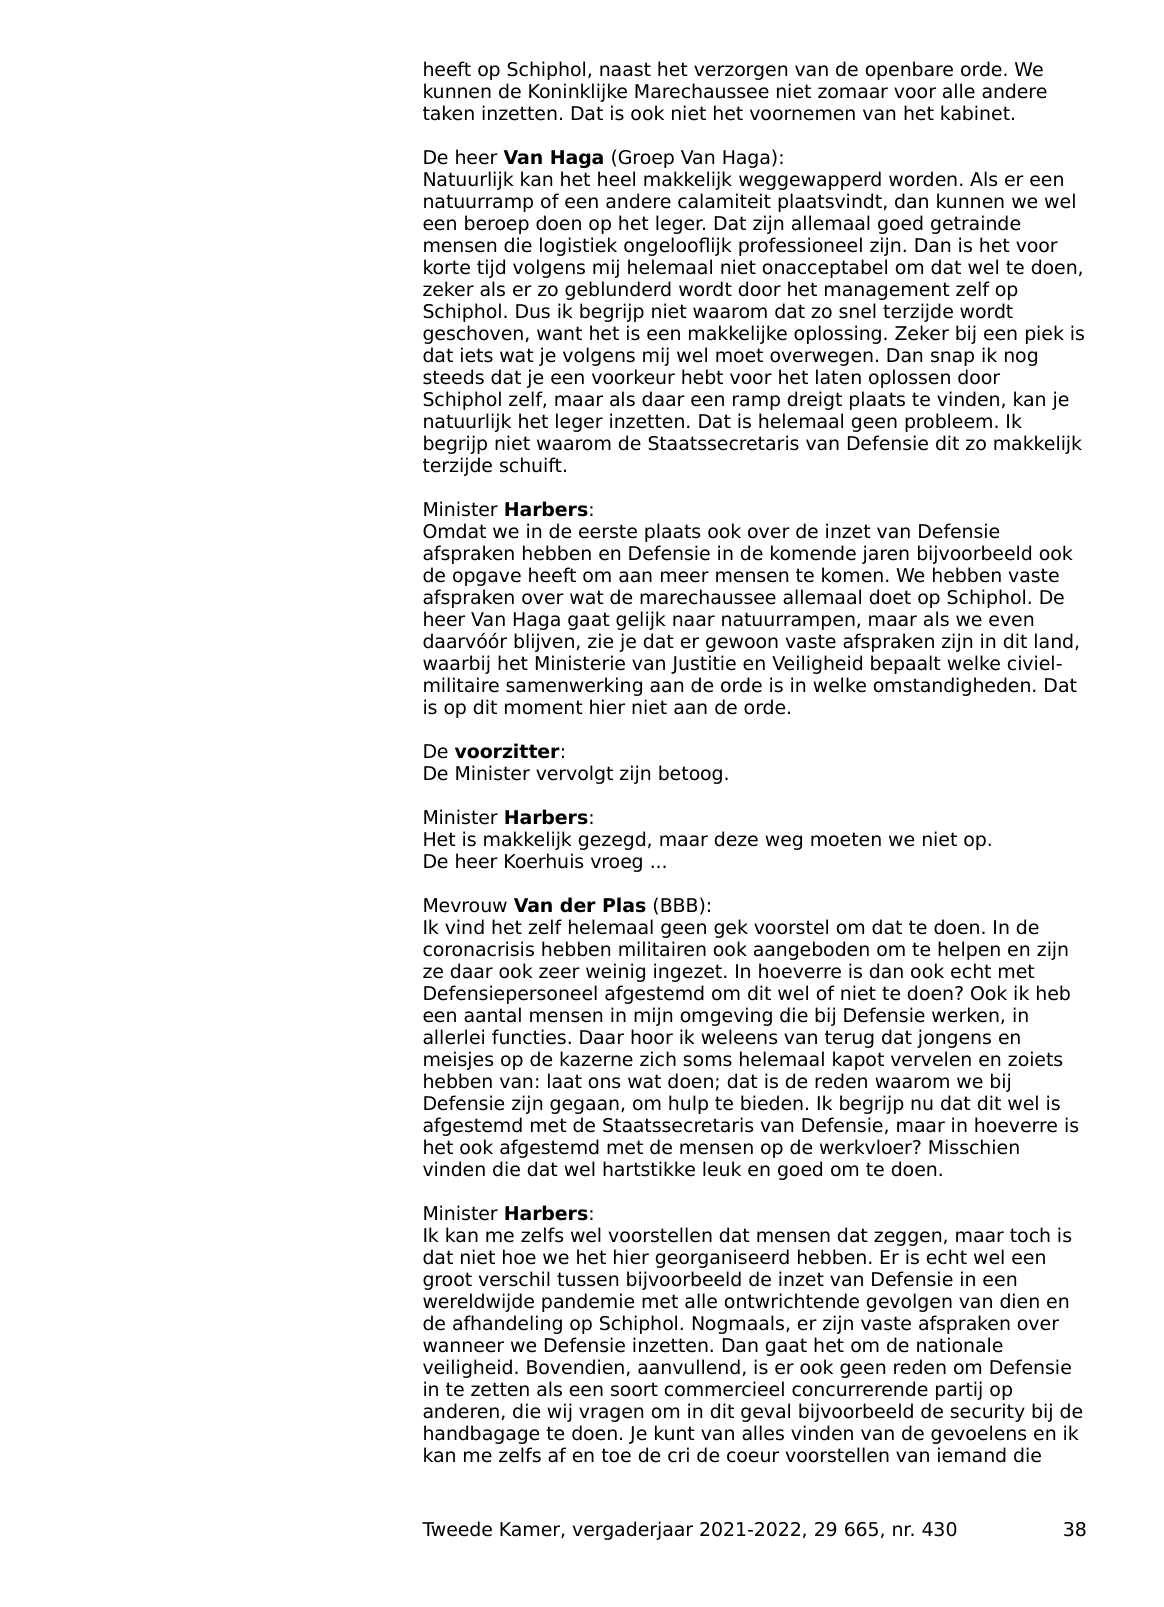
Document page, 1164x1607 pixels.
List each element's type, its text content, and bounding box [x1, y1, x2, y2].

text Ik kan me zelfs wel voorstellen dat mensen dat zeggen, maar toch is dat niet hoe we het hier georganiseerd hebben. Er is echt wel een groot verschil tussen bijvoorbeeld de inzet van Defensie in een wereldwijde pandemie met alle ontwrichtende gevolgen van dien en de afhandeling op Schiphol. Nogmaals, er zijn vaste afspraken over wanneer we Defensie inzetten. Dan gaat het om de nationale veiligheid. Bovendien, aanvullend, is er ook geen reden om Defensie in te zetten als een soort commercieel concurrerende partij op anderen, die wij vragen om in dit geval bijvoorbeeld de security bij de handbagage te doen. Je kunt van alles vinden van de gevoelens en ik kan me zelfs af en toe de cri de coeur voorstellen van iemand die [422, 1225, 1087, 1467]
text De voorzitter: [422, 741, 1087, 763]
text Minister Harbers: [422, 807, 1087, 829]
text De Minister vervolgt zijn betoog. [422, 763, 1087, 785]
text Omdat we in de eerste plaats ook over de inzet van Defensie afspraken hebben en Defensie in de komende jaren bijvoorbeeld ook de opgave heeft om aan meer mensen te komen. We hebben vaste afspraken over wat de marechaussee allemaal doet op Schiphol. De heer Van Haga gaat gelijk naar natuurrampen, maar als we even daarvóór blijven, zie je dat er gewoon vaste afspraken zijn in dit land, waarbij het Ministerie van Justitie en Veiligheid bepaalt welke civiel-militaire samenwerking aan de orde is in welke omstandigheden. Dat is op dit moment hier niet aan de orde. [422, 521, 1087, 719]
text heeft op Schiphol, naast het verzorgen van de openbare orde. We kunnen de Koninklijke Marechaussee niet zomaar voor alle andere taken inzetten. Dat is ook niet het voornemen van het kabinet. [422, 59, 1087, 125]
text Mevrouw Van der Plas (BBB): [422, 895, 1087, 917]
text Minister Harbers: [422, 499, 1087, 521]
text Het is makkelijk gezegd, maar deze weg moeten we niet op. [422, 829, 1087, 851]
text De heer Koerhuis vroeg ... [422, 851, 1087, 873]
text De heer Van Haga (Groep Van Haga): [422, 147, 1087, 169]
text Natuurlijk kan het heel makkelijk weggewapperd worden. Als er een natuurramp of een andere calamiteit plaatsvindt, dan kunnen we wel een beroep doen op het leger. Dat zijn allemaal goed getrainde mensen die logistiek ongelooflijk professioneel zijn. Dan is het voor korte tijd volgens mij helemaal niet onacceptabel om dat wel te doen, zeker als er zo geblunderd wordt door het management zelf op Schiphol. Dus ik begrijp niet waarom dat zo snel terzijde wordt geschoven, want het is een makkelijke oplossing. Zeker bij een piek is dat iets wat je volgens mij wel moet overwegen. Dan snap ik nog steeds dat je een voorkeur hebt voor het laten oplossen door Schiphol zelf, maar als daar een ramp dreigt plaats te vinden, kan je natuurlijk het leger inzetten. Dat is helemaal geen probleem. Ik begrijp niet waarom de Staatssecretaris van Defensie dit zo makkelijk terzijde schuift. [422, 169, 1087, 477]
text Ik vind het zelf helemaal geen gek voorstel om dat te doen. In de coronacrisis hebben militairen ook aangeboden om te helpen en zijn ze daar ook zeer weinig ingezet. In hoeverre is dan ook echt met Defensiepersoneel afgestemd om dit wel of niet te doen? Ook ik heb een aantal mensen in mijn omgeving die bij Defensie werken, in allerlei functies. Daar hoor ik weleens van terug dat jongens en meisjes op de kazerne zich soms helemaal kapot vervelen en zoiets hebben van: laat ons wat doen; dat is de reden waarom we bij Defensie zijn gegaan, om hulp te bieden. Ik begrijp nu dat dit wel is afgestemd met de Staatssecretaris van Defensie, maar in hoeverre is het ook afgestemd met de mensen op de werkvloer? Misschien vinden die dat wel hartstikke leuk en goed om te doen. [422, 917, 1087, 1181]
text Minister Harbers: [422, 1203, 1087, 1225]
